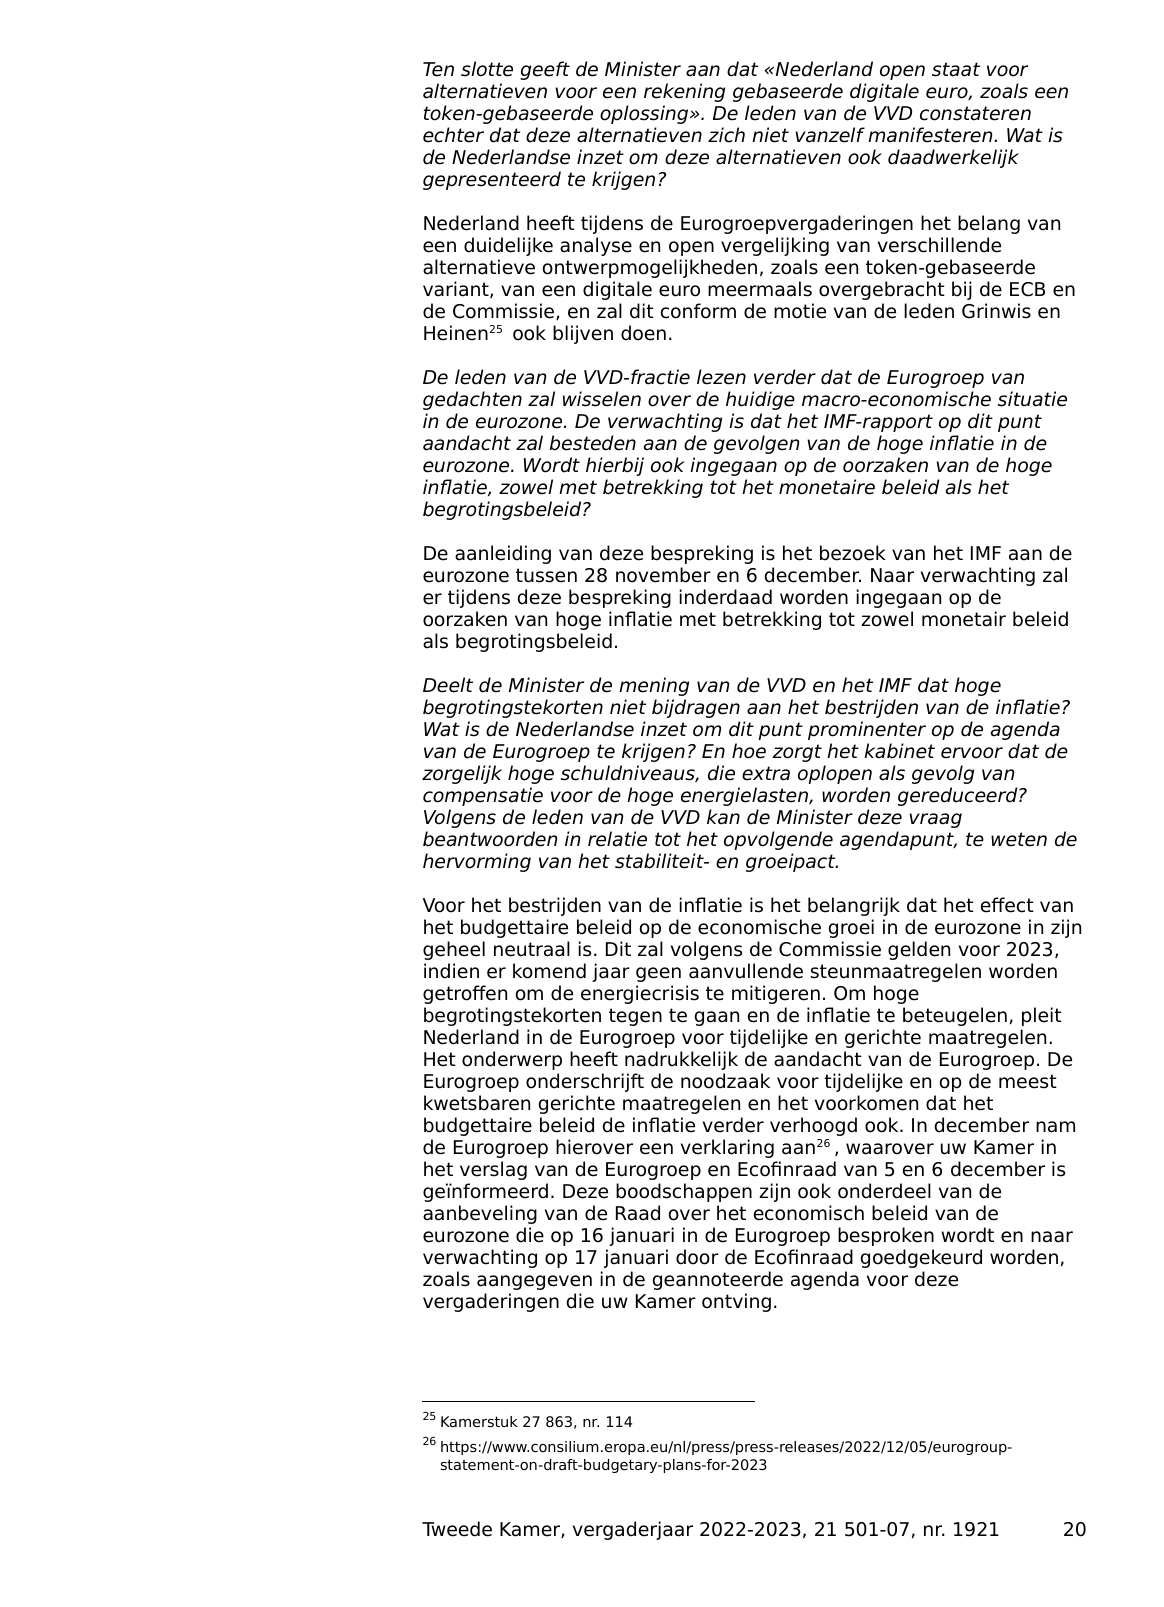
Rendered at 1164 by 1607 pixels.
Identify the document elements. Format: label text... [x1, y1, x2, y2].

text Kamerstuk 27 863, nr. 114 [422, 1410, 1087, 1432]
text Voor het bestrijden van de inflatie is het belangrijk dat het effect van het budgettaire beleid op de economische groei in de eurozone in zijn geheel neutraal is. Dit zal volgens de Commissie gelden voor 2023, indien er komend jaar geen aanvullende steunmaatregelen worden getroffen om de energiecrisis te mitigeren. Om hoge begrotingstekorten tegen te gaan en de inflatie te beteugelen, pleit Nederland in de Eurogroep voor tijdelijke en gerichte maatregelen. Het onderwerp heeft nadrukkelijk de aandacht van de Eurogroep. De Eurogroep onderschrijft de noodzaak voor tijdelijke en op de meest kwetsbaren gerichte maatregelen en het voorkomen dat het budgettaire beleid de inflatie verder verhoogd ook. In december nam de Eurogroep hierover een verklaring aan, waarover uw Kamer in het verslag van de Eurogroep en Ecofinraad van 5 en 6 december is geïnformeerd. Deze boodschappen zijn ook onderdeel van de aanbeveling van de Raad over het economisch beleid van de eurozone die op 16 januari in de Eurogroep besproken wordt en naar verwachting op 17 januari door de Ecofinraad goedgekeurd worden, zoals aangegeven in de geannoteerde agenda voor deze vergaderingen die uw Kamer ontving. [422, 895, 1087, 1313]
text Nederland heeft tijdens de Eurogroepvergaderingen het belang van een duidelijke analyse en open vergelijking van verschillende alternatieve ontwerpmogelijkheden, zoals een token-gebaseerde variant, van een digitale euro meermaals overgebracht bij de ECB en de Commissie, en zal dit conform de motie van de leden Grinwis en Heinen ook blijven doen. [422, 213, 1087, 345]
text https://www.consilium.eropa.eu/nl/press/press-releases/2022/12/05/eurogroup-statement-on-draft-budgetary-plans-for-2023 [422, 1435, 1087, 1474]
text De aanleiding van deze bespreking is het bezoek van het IMF aan de eurozone tussen 28 november en 6 december. Naar verwachting zal er tijdens deze bespreking inderdaad worden ingegaan op de oorzaken van hoge inflatie met betrekking tot zowel monetair beleid als begrotingsbeleid. [422, 543, 1087, 653]
text Deelt de Minister de mening van de VVD en het IMF dat hoge begrotingstekorten niet bijdragen aan het bestrijden van de inflatie? Wat is de Nederlandse inzet om dit punt prominenter op de agenda van de Eurogroep te krijgen? En hoe zorgt het kabinet ervoor dat de zorgelijk hoge schuldniveaus, die extra oplopen als gevolg van compensatie voor de hoge energielasten, worden gereduceerd? Volgens de leden van de VVD kan de Minister deze vraag beantwoorden in relatie tot het opvolgende agendapunt, te weten de hervorming van het stabiliteit- en groeipact. [422, 675, 1087, 873]
text Ten slotte geeft de Minister aan dat «Nederland open staat voor alternatieven voor een rekening gebaseerde digitale euro, zoals een token-gebaseerde oplossing». De leden van de VVD constateren echter dat deze alternatieven zich niet vanzelf manifesteren. Wat is de Nederlandse inzet om deze alternatieven ook daadwerkelijk gepresenteerd te krijgen? [422, 59, 1087, 191]
text De leden van de VVD-fractie lezen verder dat de Eurogroep van gedachten zal wisselen over de huidige macro-economische situatie in de eurozone. De verwachting is dat het IMF-rapport op dit punt aandacht zal besteden aan de gevolgen van de hoge inflatie in de eurozone. Wordt hierbij ook ingegaan op de oorzaken van de hoge inflatie, zowel met betrekking tot het monetaire beleid als het begrotingsbeleid? [422, 367, 1087, 521]
